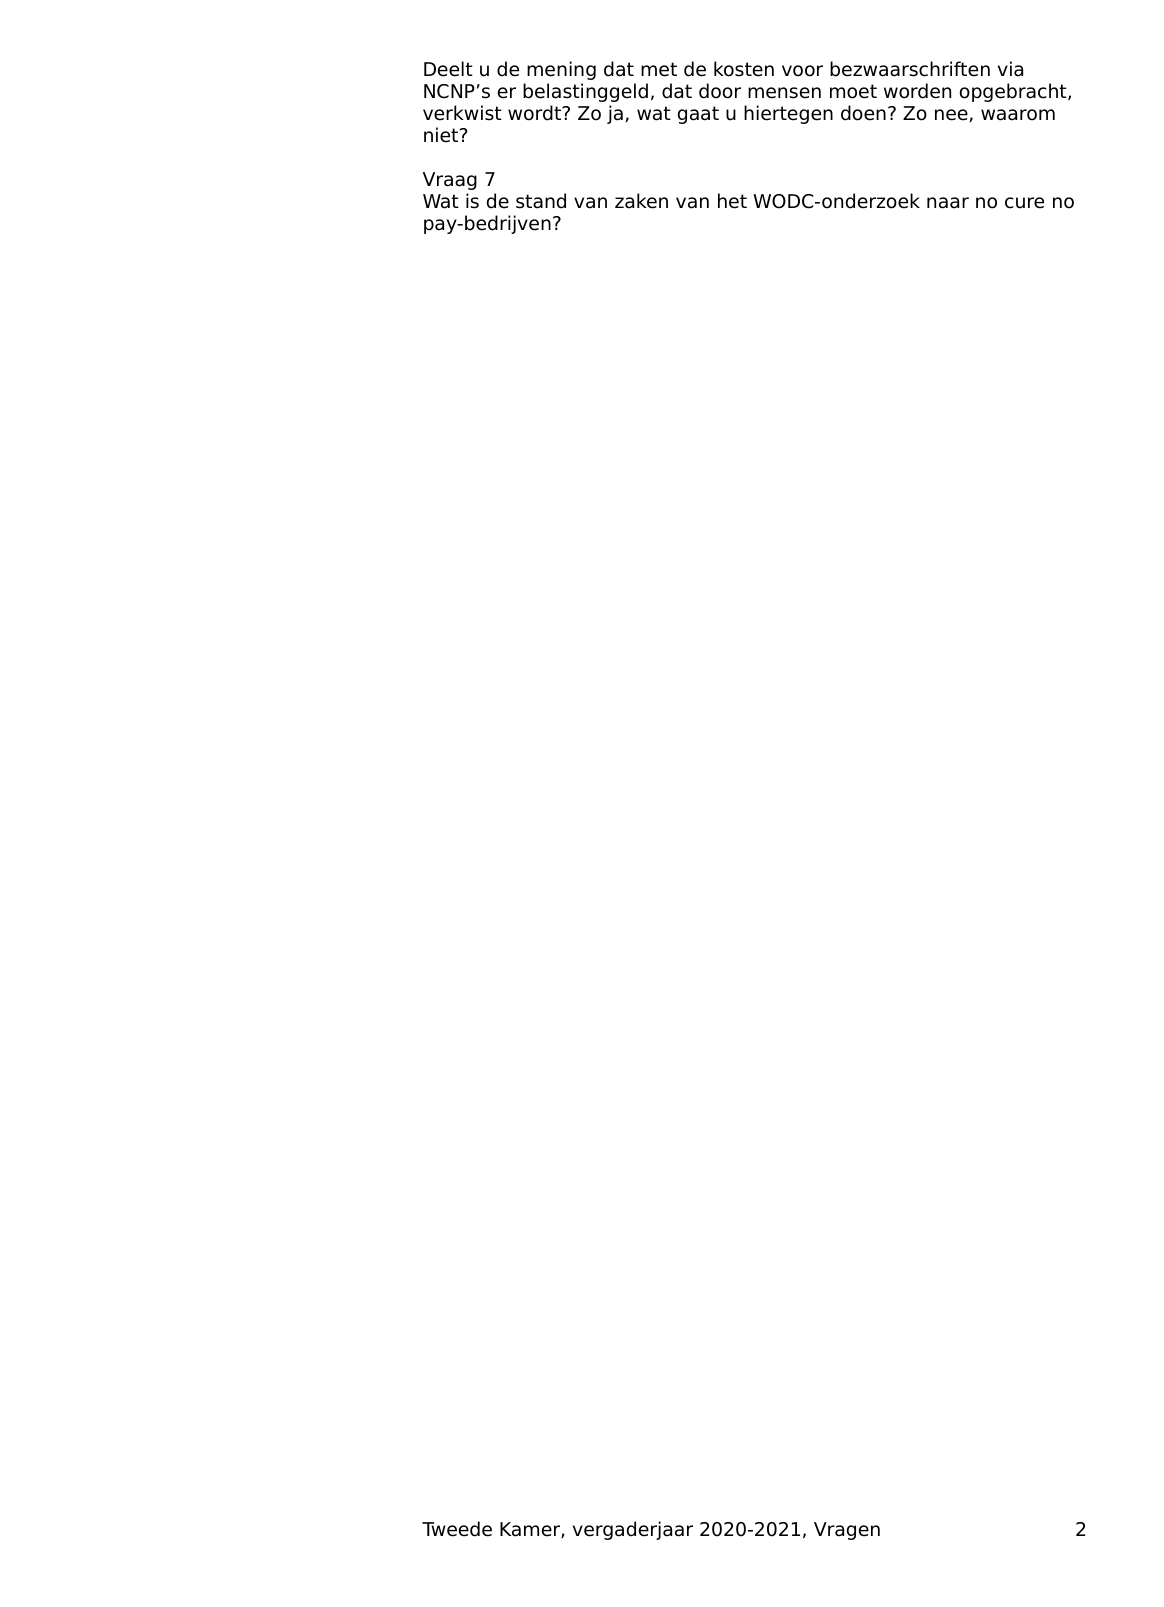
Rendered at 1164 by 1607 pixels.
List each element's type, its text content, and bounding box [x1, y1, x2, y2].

text Deelt u de mening dat met de kosten voor bezwaarschriften via NCNP’s er belastinggeld, dat door mensen moet worden opgebracht, verkwist wordt? Zo ja, wat gaat u hiertegen doen? Zo nee, waarom niet? [422, 59, 1087, 147]
text Wat is de stand van zaken van het WODC-onderzoek naar no cure no pay-bedrijven? [422, 191, 1087, 235]
text Vraag 7 [422, 169, 1087, 191]
